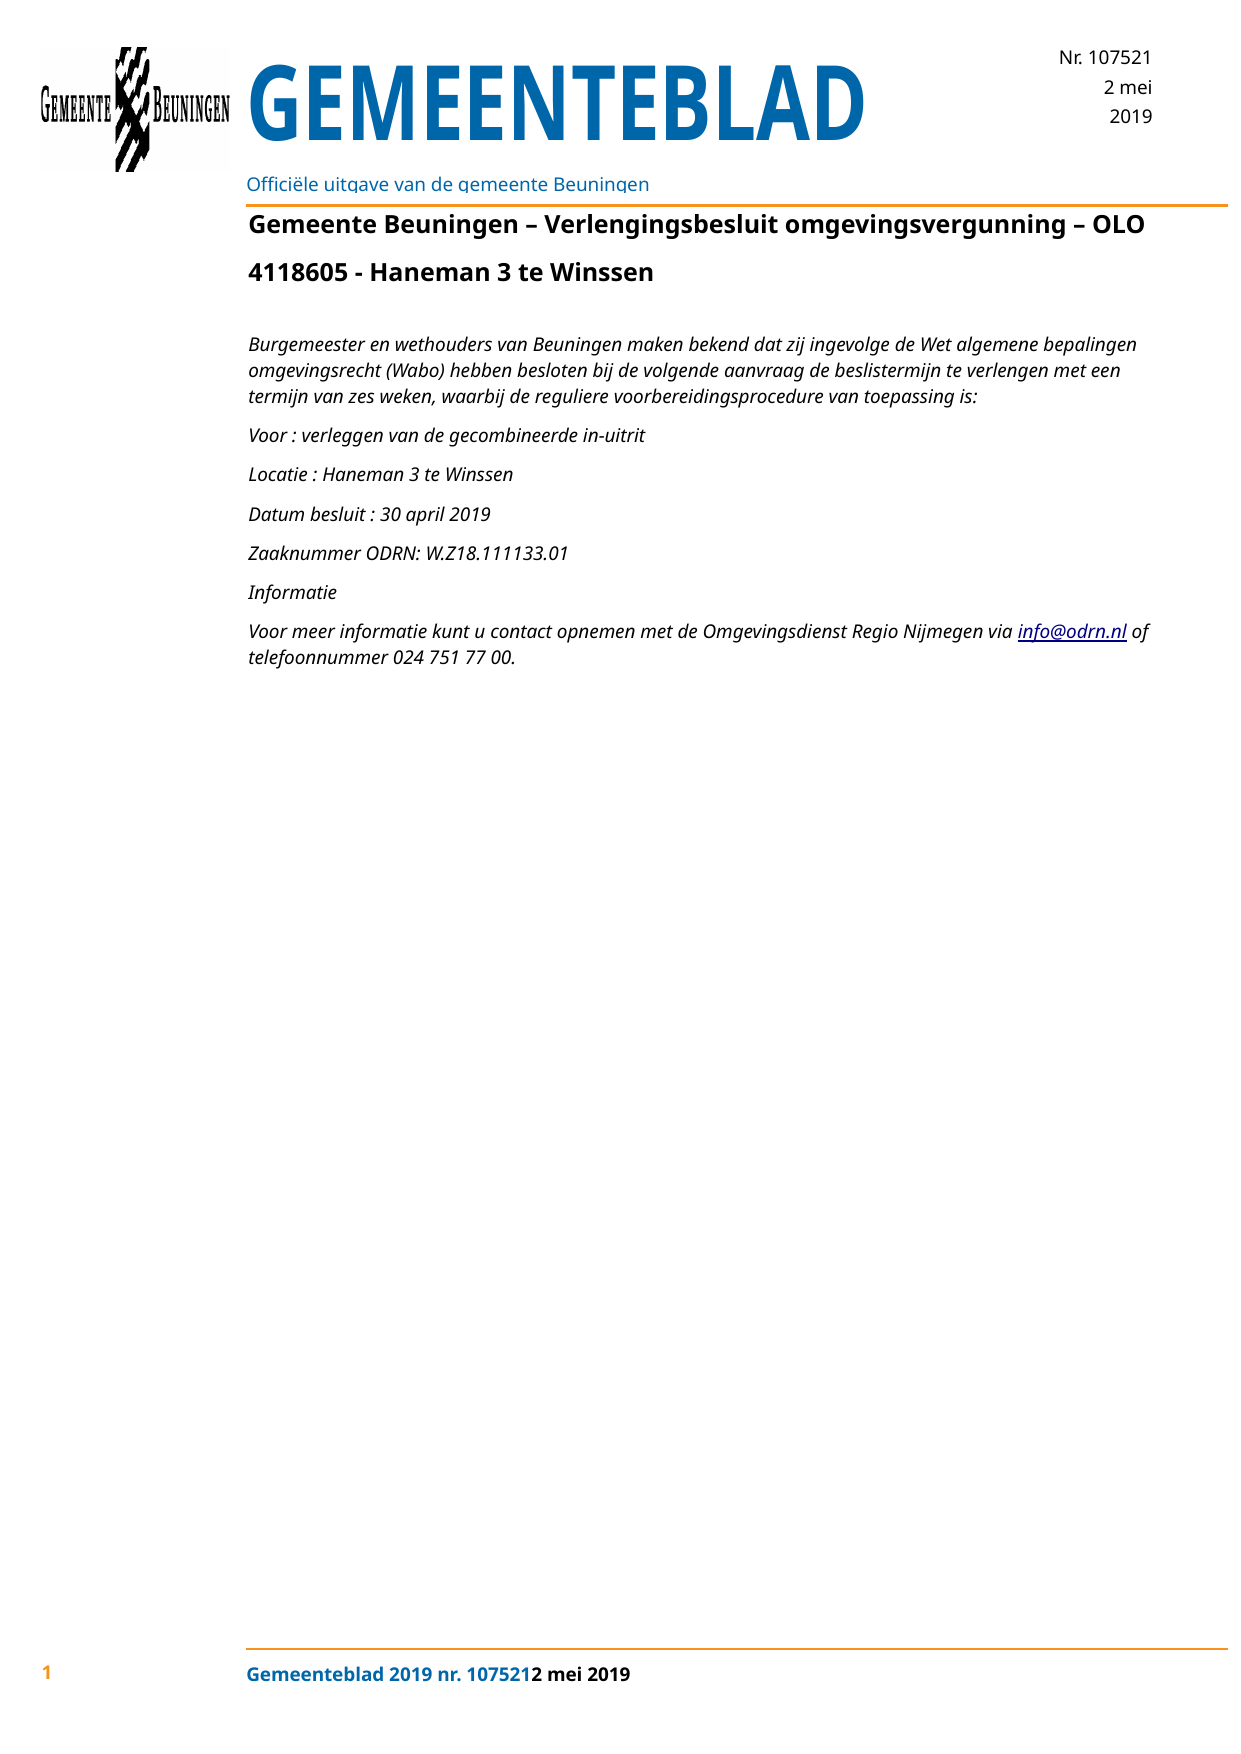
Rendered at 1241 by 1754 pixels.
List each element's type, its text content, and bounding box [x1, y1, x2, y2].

picture [41, 47, 231, 172]
text Burgemeester en wethouders van Beuningen maken bekend dat zij ingevolge de Wet algemene bepalingen omgevingsrecht (Wabo) hebben besloten bij de volgende aanvraag de beslistermijn te verlengen met een termijn van zes weken, waarbij de reguliere voorbereidingsprocedure van toepassing is: [248, 331, 1152, 409]
text Zaaknummer ODRN: W.Z18.111133.01 [248, 540, 1152, 566]
text Gemeente Beuningen – Verlengingsbesluit omgevingsvergunning – OLO 4118605 - Haneman 3 te Winssen [248, 207, 1152, 288]
text Locatie : Haneman 3 te Winssen [248, 461, 1152, 487]
text Informatie [248, 579, 1152, 605]
text Voor : verleggen van de gecombineerde in-uitrit [248, 422, 1152, 448]
text Voor meer informatie kunt u contact opnemen met de Omgevingsdienst Regio Nijmegen via info@odrn.nl of telefoonnummer 024 751 77 00. [248, 618, 1152, 670]
text Datum besluit : 30 april 2019 [248, 501, 1152, 526]
